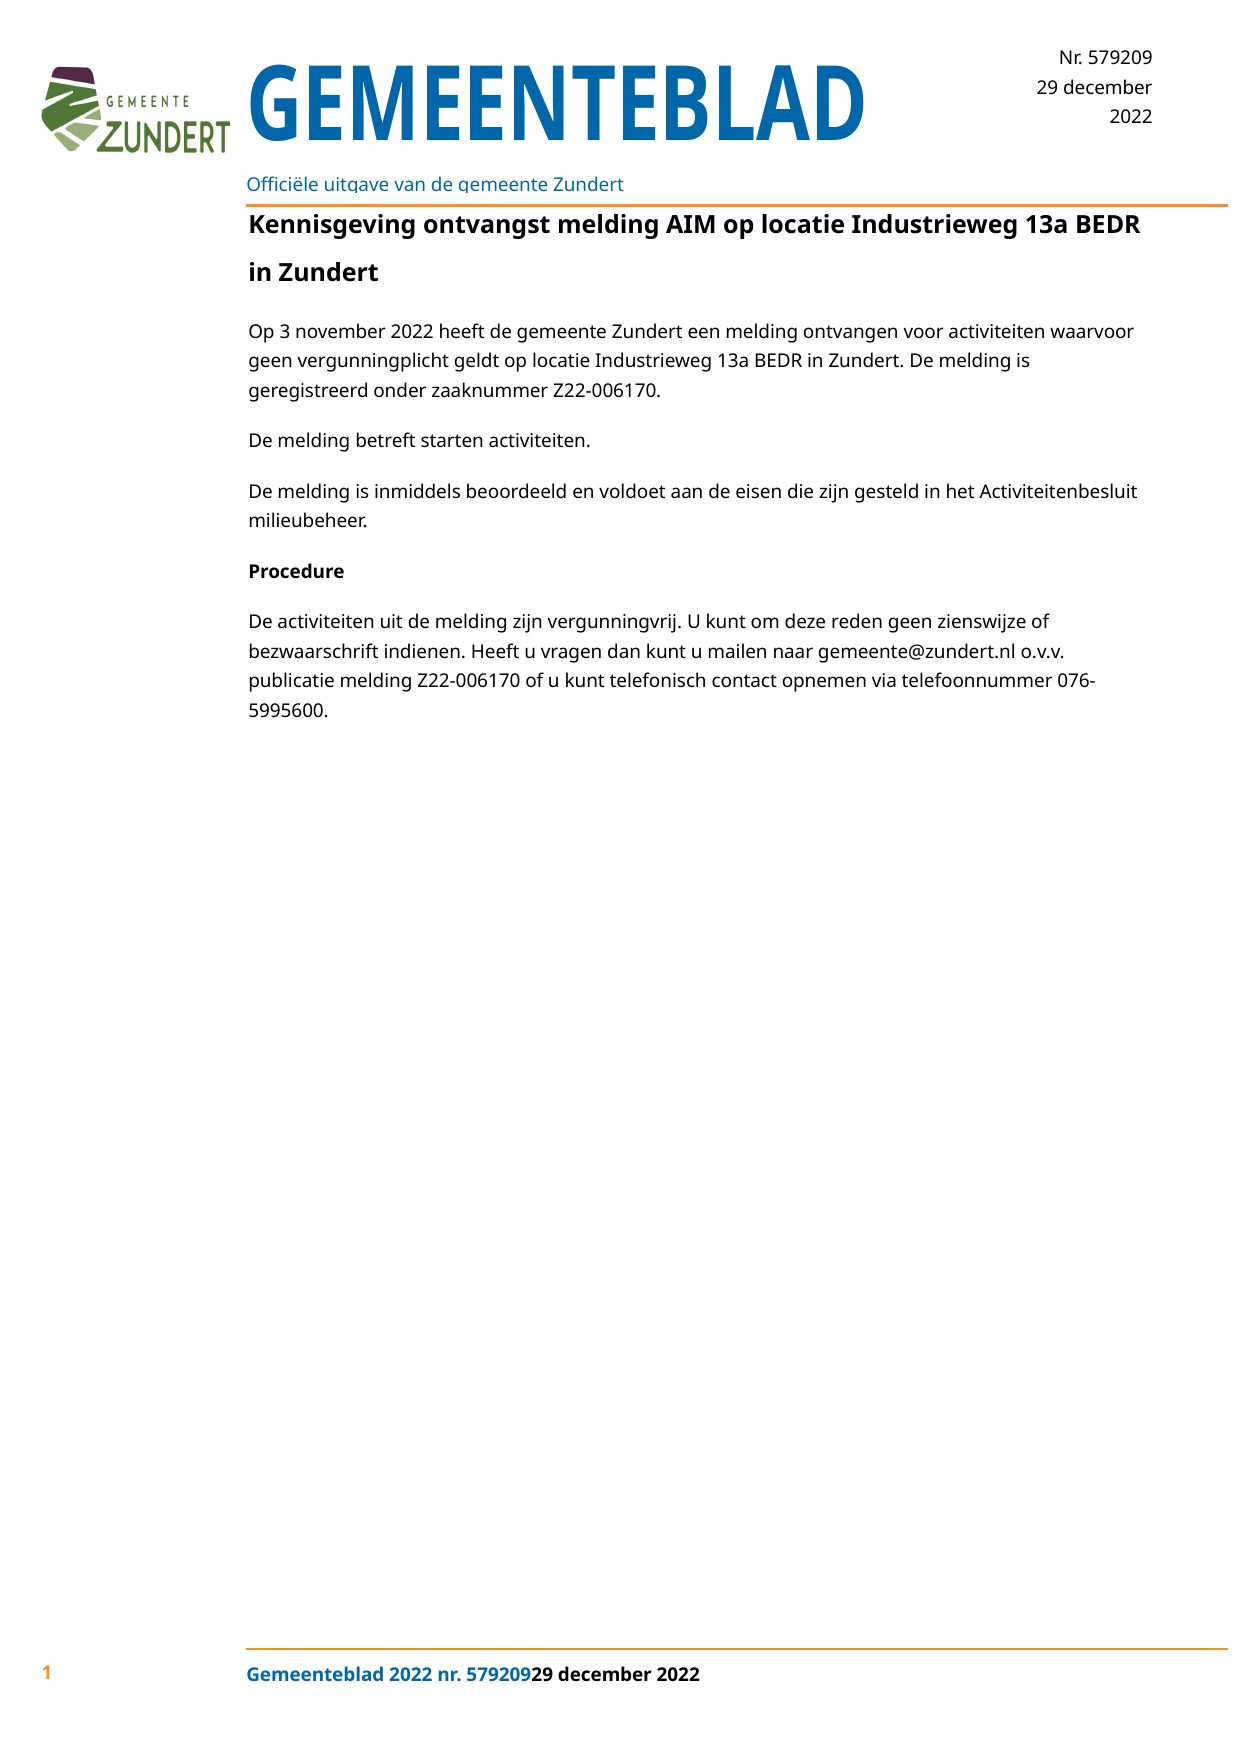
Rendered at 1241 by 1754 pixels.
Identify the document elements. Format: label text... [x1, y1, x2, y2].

text De melding is inmiddels beoordeeld en voldoet aan de eisen die zijn gesteld in het Activiteitenbesluit milieubeheer. [248, 478, 1152, 533]
text Op 3 november 2022 heeft de gemeente Zundert een melding ontvangen voor activiteiten waarvoor geen vergunningplicht geldt op locatie Industrieweg 13a BEDR in Zundert. De melding is geregistreerd onder zaaknummer Z22-006170. [248, 318, 1152, 403]
text Procedure [248, 558, 1152, 584]
picture [41, 47, 231, 172]
text Kennisgeving ontvangst melding AIM op locatie Industrieweg 13a BEDR in Zundert [248, 207, 1152, 288]
text De melding betreft starten activiteiten. [248, 427, 1152, 453]
text De activiteiten uit de melding zijn vergunningvrij. U kunt om deze reden geen zienswijze of bezwaarschrift indienen. Heeft u vragen dan kunt u mailen naar gemeente@zundert.nl o.v.v. publicatie melding Z22-006170 of u kunt telefonisch contact opnemen via telefoonnummer 076-5995600. [248, 608, 1152, 723]
